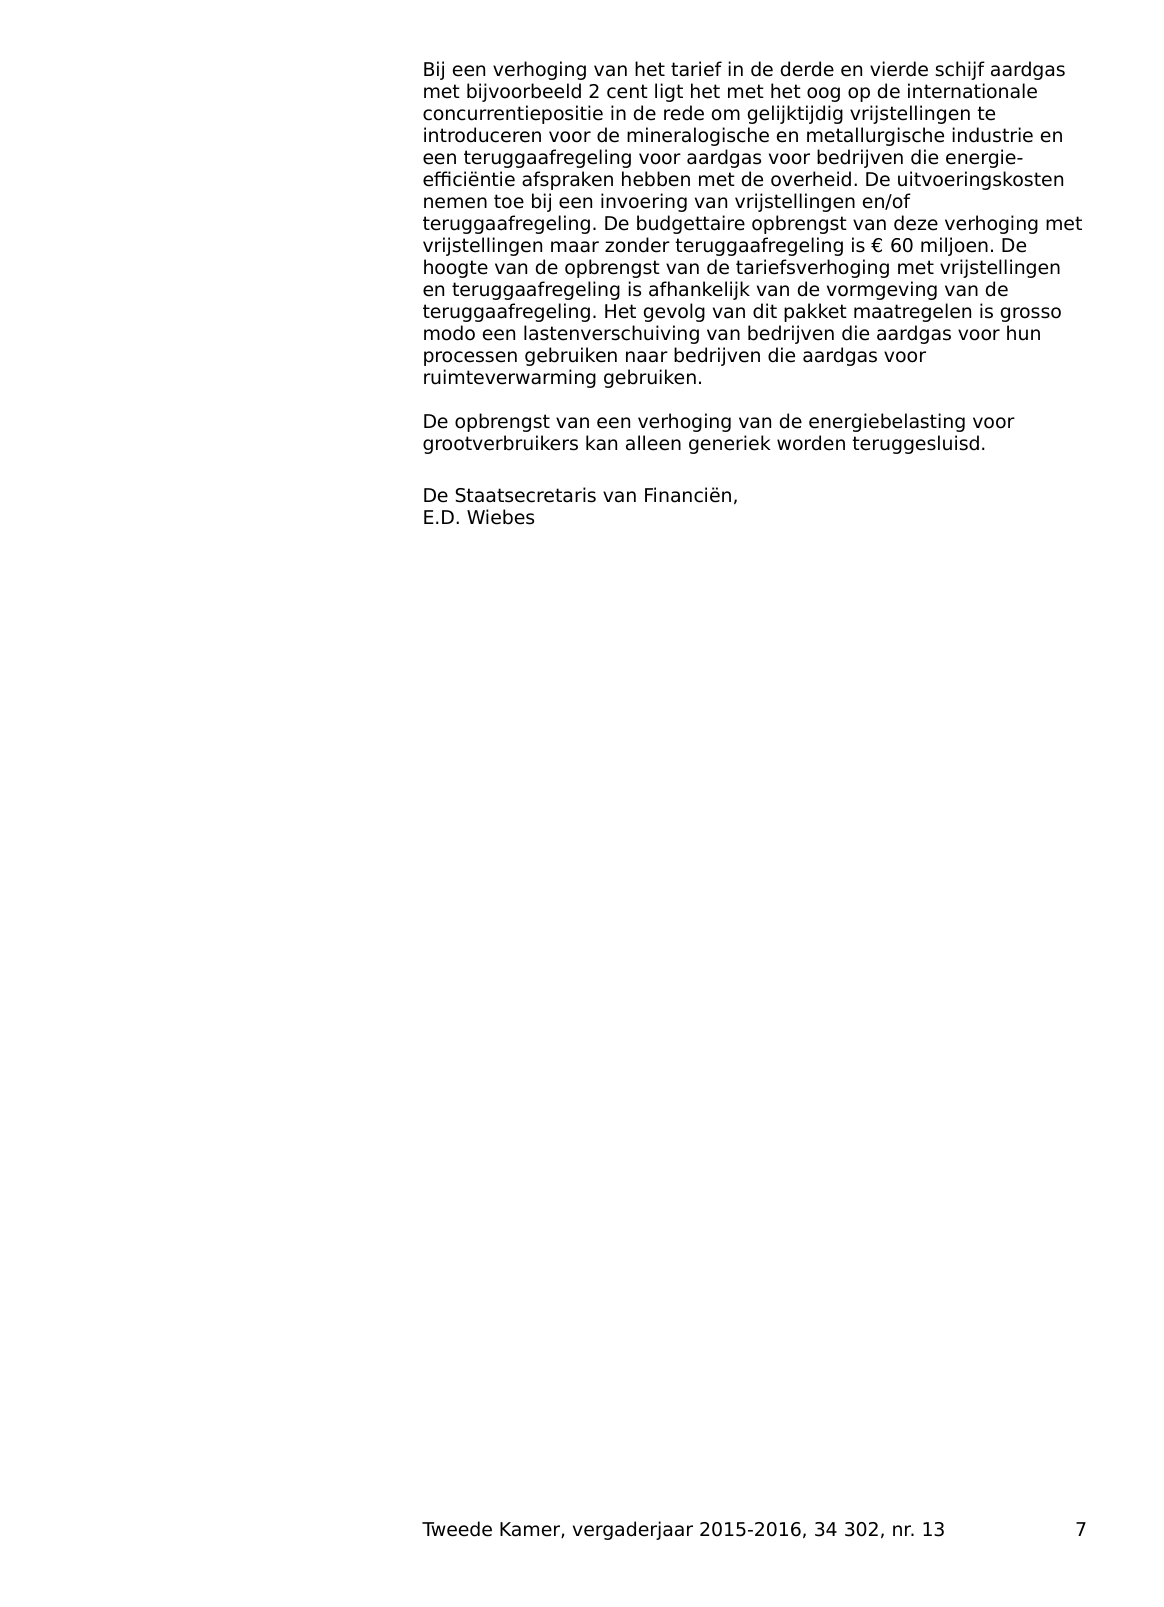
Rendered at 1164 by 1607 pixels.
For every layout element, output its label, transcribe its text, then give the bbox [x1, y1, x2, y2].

text De opbrengst van een verhoging van de energiebelasting voor grootverbruikers kan alleen generiek worden teruggesluisd. [422, 411, 1087, 455]
text Bij een verhoging van het tarief in de derde en vierde schijf aardgas met bijvoorbeeld 2 cent ligt het met het oog op de internationale concurrentiepositie in de rede om gelijktijdig vrijstellingen te introduceren voor de mineralogische en metallurgische industrie en een teruggaafregeling voor aardgas voor bedrijven die energie-efficiëntie afspraken hebben met de overheid. De uitvoeringskosten nemen toe bij een invoering van vrijstellingen en/of teruggaafregeling. De budgettaire opbrengst van deze verhoging met vrijstellingen maar zonder teruggaafregeling is € 60 miljoen. De hoogte van de opbrengst van de tariefsverhoging met vrijstellingen en teruggaafregeling is afhankelijk van de vormgeving van de teruggaafregeling. Het gevolg van dit pakket maatregelen is grosso modo een lastenverschuiving van bedrijven die aardgas voor hun processen gebruiken naar bedrijven die aardgas voor ruimteverwarming gebruiken. [422, 59, 1087, 389]
text De Staatsecretaris van Financiën, E.D. Wiebes [422, 485, 1087, 529]
